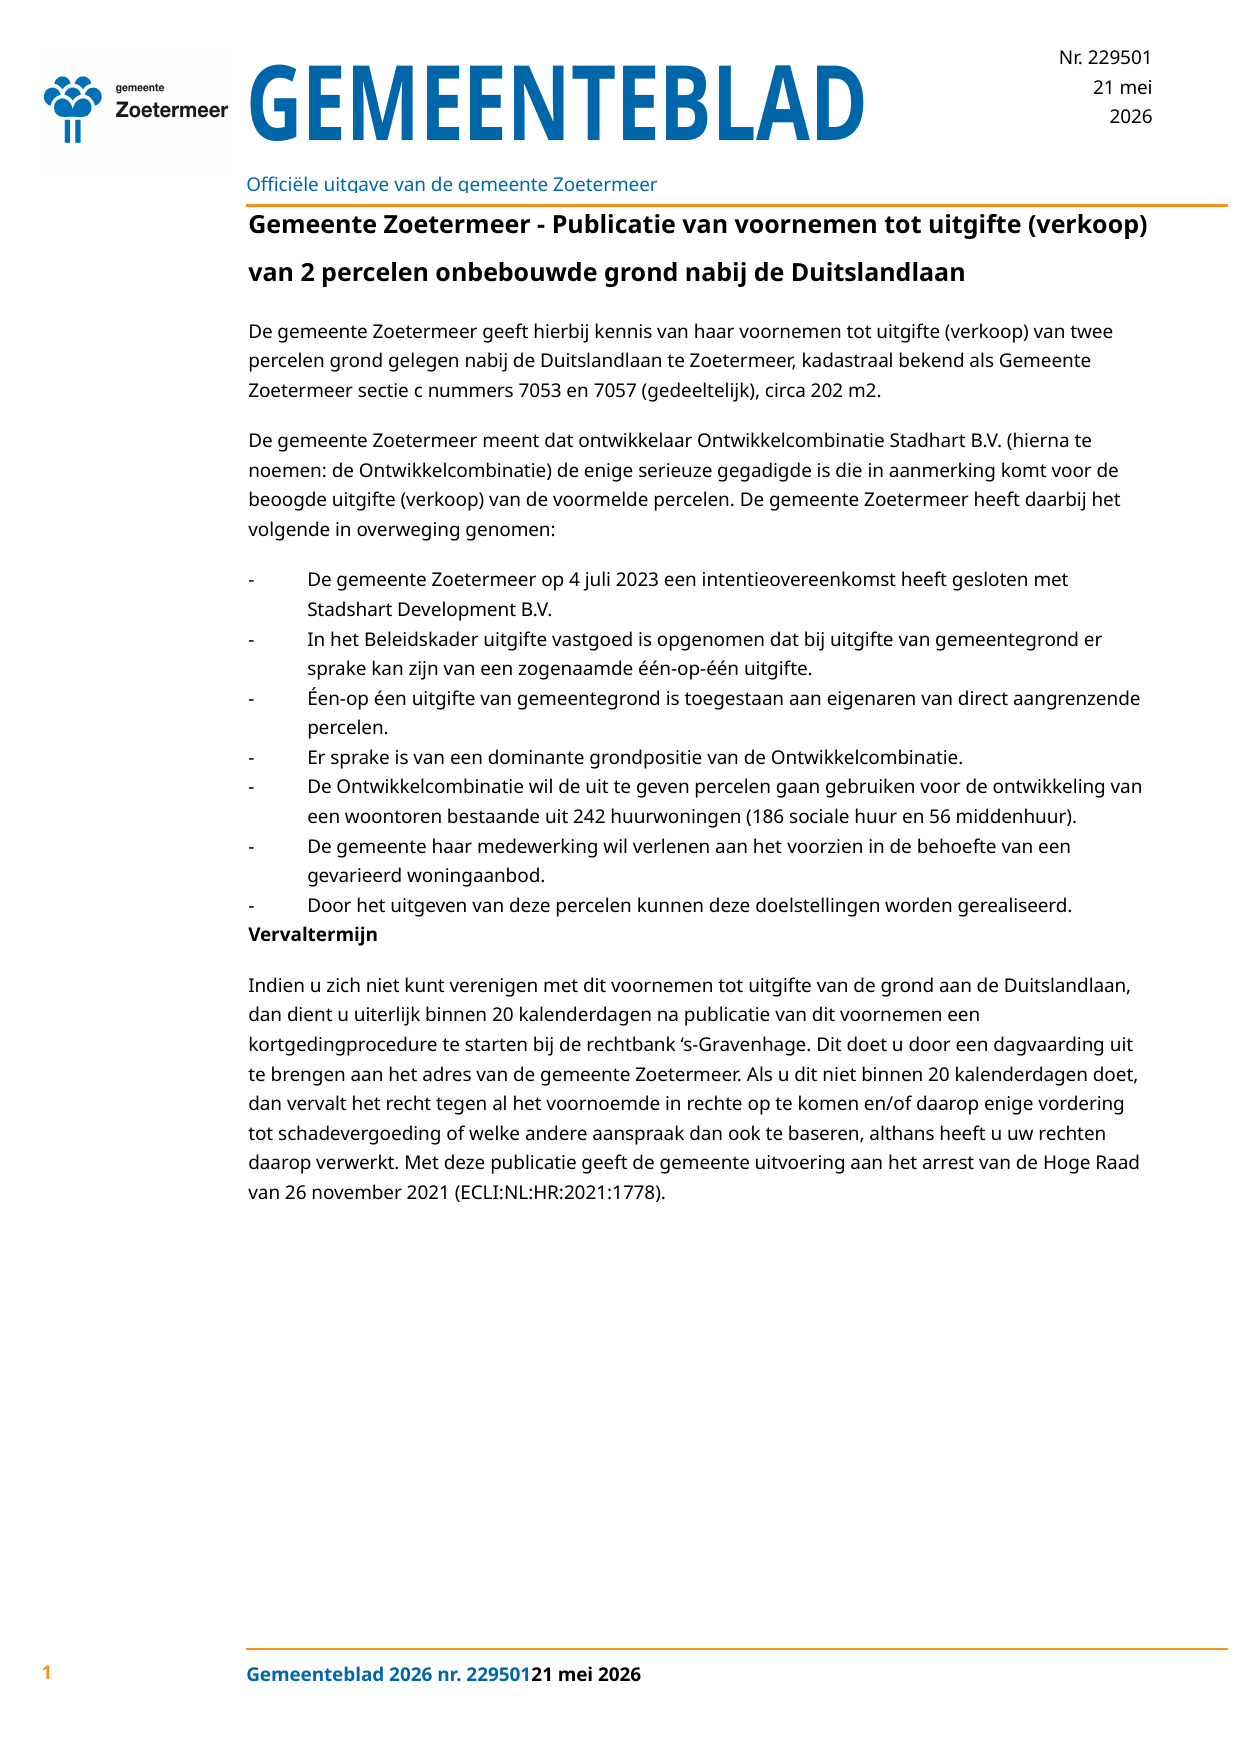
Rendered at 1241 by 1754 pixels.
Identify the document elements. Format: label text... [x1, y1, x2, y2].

list In het Beleidskader uitgifte vastgoed is opgenomen dat bij uitgifte van gemeentegrond er sprake kan zijn van een zogenaamde één-op-één uitgifte. [248, 626, 1152, 681]
text Vervaltermijn [248, 922, 1152, 947]
text De gemeente Zoetermeer meent dat ontwikkelaar Ontwikkelcombinatie Stadhart B.V. (hierna te noemen: de Ontwikkelcombinatie) de enige serieuze gegadigde is die in aanmerking komt voor de beoogde uitgifte (verkoop) van de voormelde percelen. De gemeente Zoetermeer heeft daarbij het volgende in overweging genomen: [248, 427, 1152, 542]
text Indien u zich niet kunt verenigen met dit voornemen tot uitgifte van de grond aan de Duitslandlaan, dan dient u uiterlijk binnen 20 kalenderdagen na publicatie van dit voornemen een kortgedingprocedure te starten bij de rechtbank ‘s-Gravenhage. Dit doet u door een dagvaarding uit te brengen aan het adres van de gemeente Zoetermeer. Als u dit niet binnen 20 kalenderdagen doet, dan vervalt het recht tegen al het voornoemde in rechte op te komen en/of daarop enige vordering tot schadevergoeding of welke andere aanspraak dan ook te baseren, althans heeft u uw rechten daarop verwerkt. Met deze publicatie geeft de gemeente uitvoering aan het arrest van de Hoge Raad van 26 november 2021 (ECLI:NL:HR:2021:1778). [248, 972, 1152, 1205]
list De gemeente haar medewerking wil verlenen aan het voorzien in de behoefte van een gevarieerd woningaanbod. [248, 833, 1152, 888]
list Er sprake is van een dominante grondpositie van de Ontwikkelcombinatie. [248, 744, 1152, 770]
list De gemeente Zoetermeer op 4 juli 2023 een intentieovereenkomst heeft gesloten met Stadshart Development B.V. [248, 567, 1152, 622]
picture [41, 47, 231, 172]
text De gemeente Zoetermeer geeft hierbij kennis van haar voornemen tot uitgifte (verkoop) van twee percelen grond gelegen nabij de Duitslandlaan te Zoetermeer, kadastraal bekend als Gemeente Zoetermeer sectie c nummers 7053 en 7057 (gedeeltelijk), circa 202 m2. [248, 318, 1152, 403]
list De Ontwikkelcombinatie wil de uit te geven percelen gaan gebruiken voor de ontwikkeling van een woontoren bestaande uit 242 huurwoningen (186 sociale huur en 56 middenhuur). [248, 774, 1152, 829]
list Door het uitgeven van deze percelen kunnen deze doelstellingen worden gerealiseerd. [248, 892, 1152, 918]
list Éen-op éen uitgifte van gemeentegrond is toegestaan aan eigenaren van direct aangrenzende percelen. [248, 685, 1152, 740]
text Gemeente Zoetermeer - Publicatie van voornemen tot uitgifte (verkoop) van 2 percelen onbebouwde grond nabij de Duitslandlaan [248, 207, 1152, 288]
